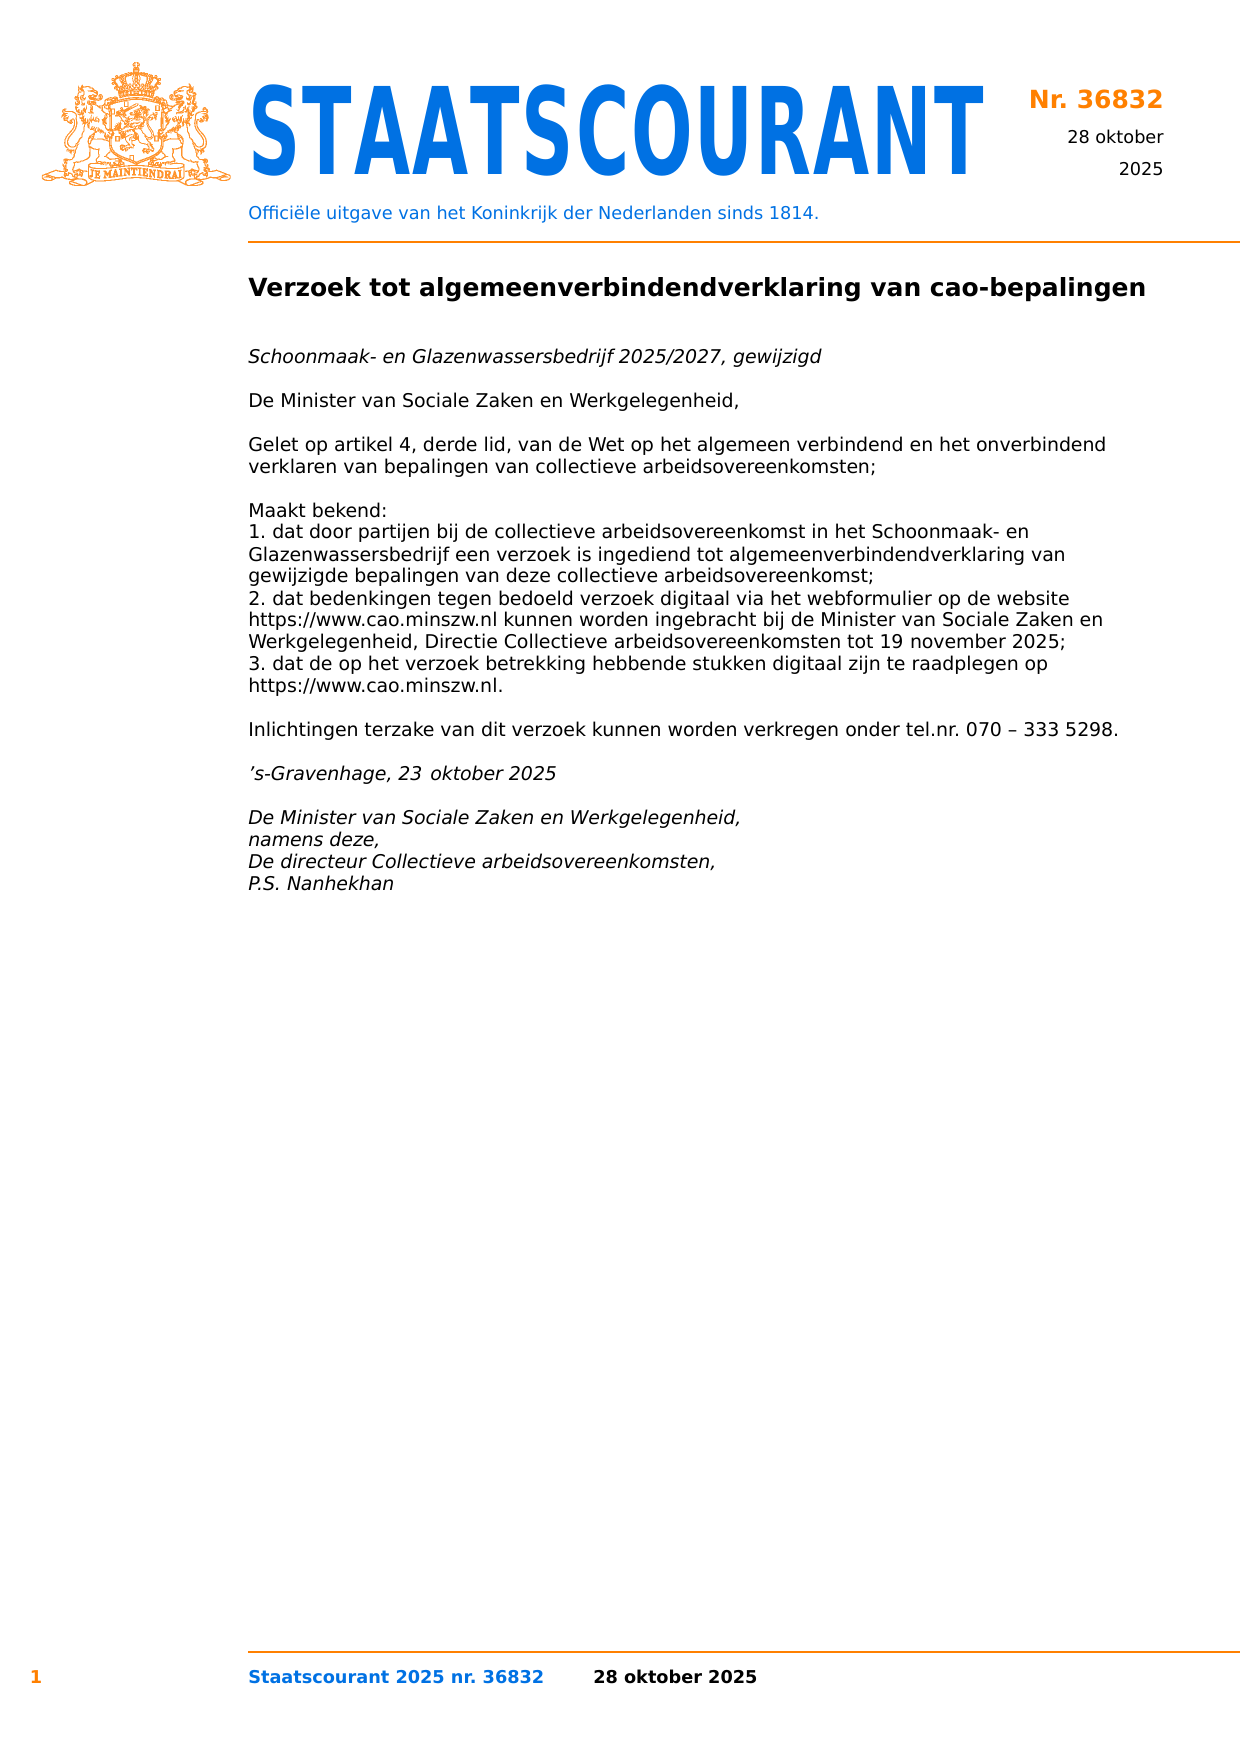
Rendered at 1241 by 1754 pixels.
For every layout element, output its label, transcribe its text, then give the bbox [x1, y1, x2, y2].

text Schoonmaak- en Glazenwassersbedrijf 2025/2027, gewijzigd [248, 346, 1163, 368]
text ’s-Gravenhage, 23 oktober 2025 [248, 763, 1163, 785]
table_header STAATSCOURANT [248, 62, 998, 203]
text De Minister van Sociale Zaken en Werkgelegenheid, namens deze, De directeur Collectieve arbeidsovereenkomsten, P.S. Nanhekhan [248, 807, 1163, 895]
text De Minister van Sociale Zaken en Werkgelegenheid, [248, 390, 1163, 412]
text Inlichtingen terzake van dit verzoek kunnen worden verkregen onder tel.nr. 070 – 333 5298. [248, 719, 1163, 741]
table_header [25, 62, 248, 241]
table_cell 2025 [998, 153, 1240, 203]
text 1. dat door partijen bij de collectieve arbeidsovereenkomst in het Schoonmaak- en Glazenwassersbedrijf een verzoek is ingediend tot algemeenverbindendverklaring van gewijzigde bepalingen van deze collectieve arbeidsovereenkomst; [248, 521, 1163, 587]
text Maakt bekend: [248, 499, 1163, 521]
text 2. dat bedenkingen tegen bedoeld verzoek digitaal via het webformulier op de website https://www.cao.minszw.nl kunnen worden ingebracht bij de Minister van Sociale Zaken en Werkgelegenheid, Directie Collectieve arbeidsovereenkomsten tot 19 november 2025; [248, 587, 1163, 653]
table_cell 28 oktober [998, 121, 1240, 153]
text 3. dat de op het verzoek betrekking hebbende stukken digitaal zijn te raadplegen op https://www.cao.minszw.nl. [248, 653, 1163, 697]
subtitle Verzoek tot algemeenverbindendverklaring van cao-bepalingen [248, 273, 1163, 302]
table_header Nr. 36832 [998, 62, 1240, 121]
table_cell Officiële uitgave van het Koninkrijk der Nederlanden sinds 1814. [248, 203, 1240, 241]
text Gelet op artikel 4, derde lid, van de Wet op het algemeen verbindend en het onverbindend verklaren van bepalingen van collectieve arbeidsovereenkomsten; [248, 434, 1163, 478]
picture [41, 62, 231, 186]
